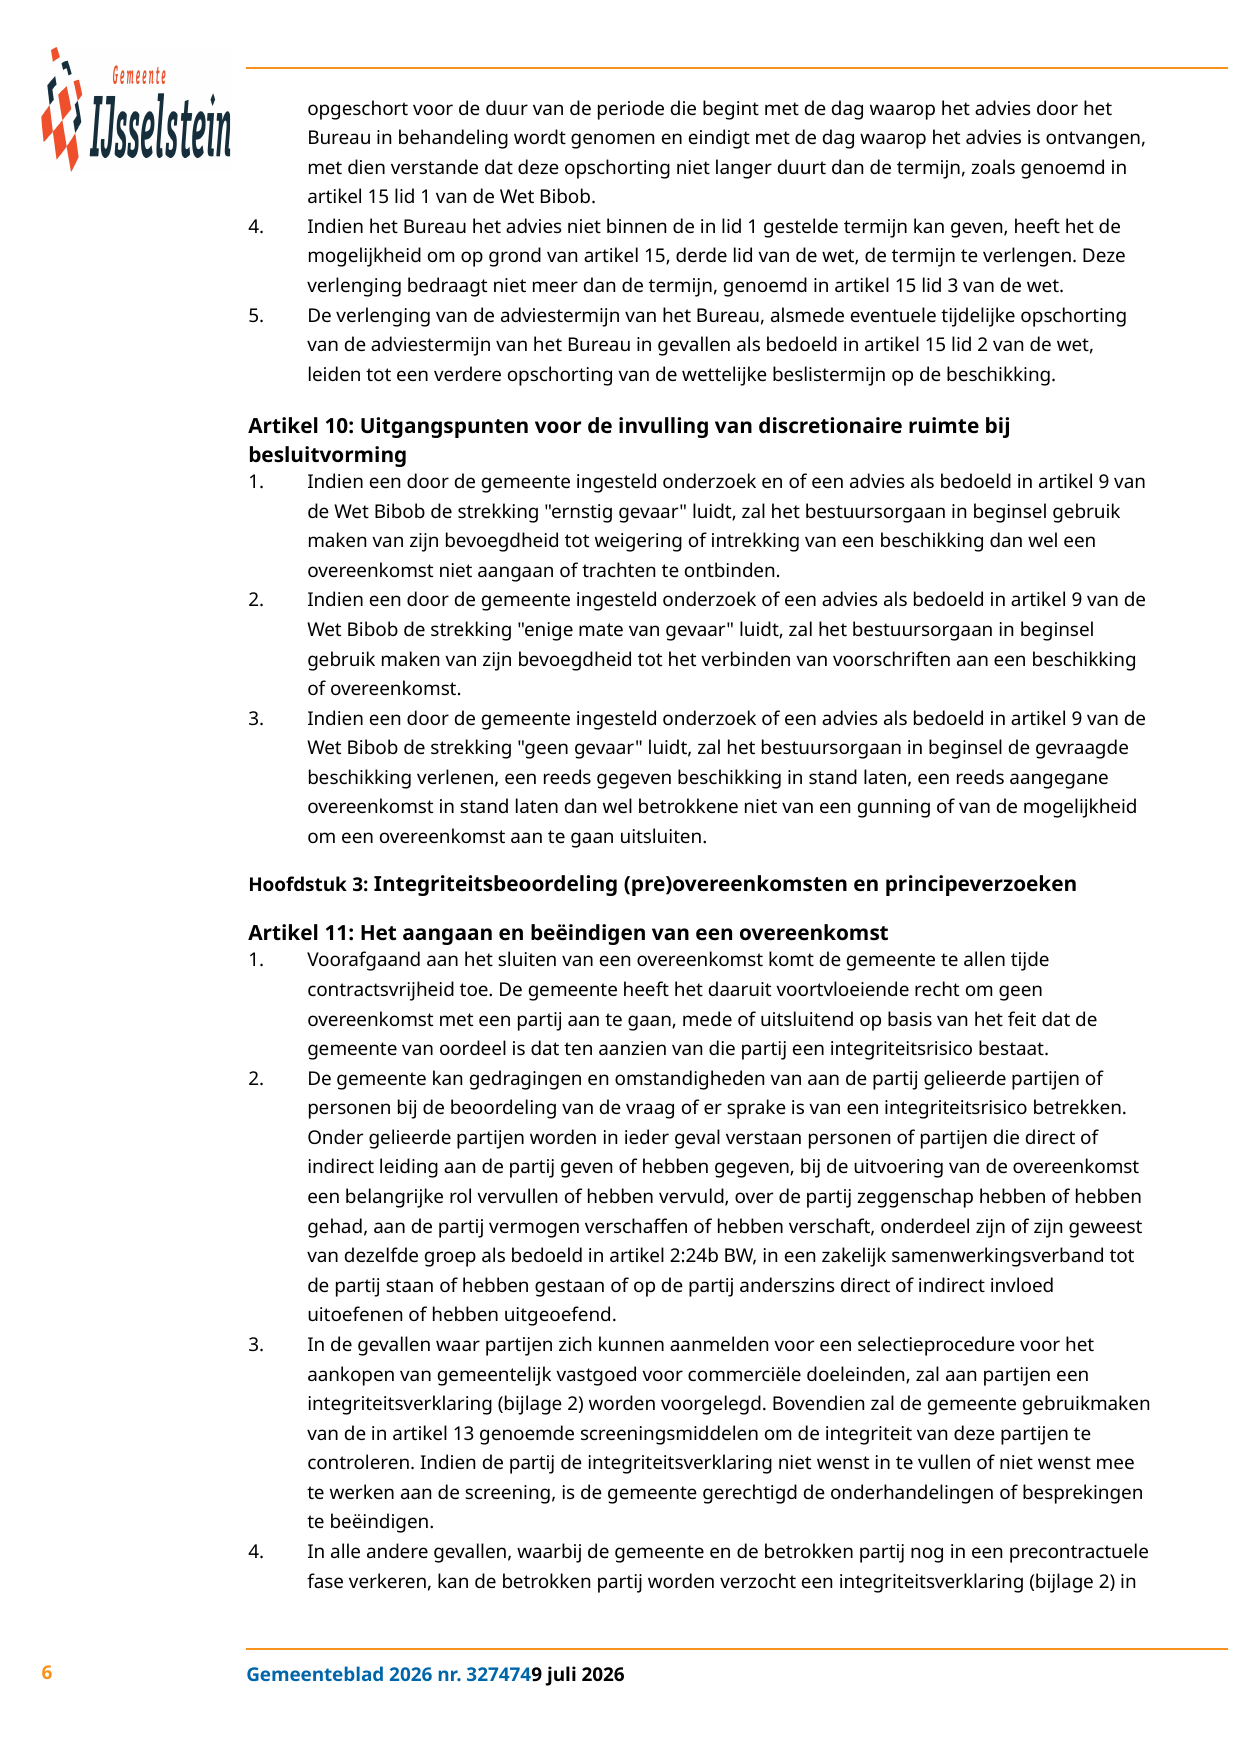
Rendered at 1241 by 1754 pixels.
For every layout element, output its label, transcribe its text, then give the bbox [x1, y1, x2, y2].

text Artikel 11: Het aangaan en beëindigen van een overeenkomst [248, 918, 1152, 947]
list Voorafgaand aan het sluiten van een overeenkomst komt de gemeente te allen tijde contractsvrijheid toe. De gemeente heeft het daaruit voortvloeiende recht om geen overeenkomst met een partij aan te gaan, mede of uitsluitend op basis van het feit dat de gemeente van oordeel is dat ten aanzien van die partij een integriteitsrisico bestaat. [248, 947, 1152, 1061]
list opgeschort voor de duur van de periode die begint met de dag waarop het advies door het Bureau in behandeling wordt genomen en eindigt met de dag waarop het advies is ontvangen, met dien verstande dat deze opschorting niet langer duurt dan de termijn, zoals genoemd in artikel 15 lid 1 van de Wet Bibob. [248, 95, 1152, 209]
list In alle andere gevallen, waarbij de gemeente en de betrokken partij nog in een precontractuele fase verkeren, kan de betrokken partij worden verzocht een integriteitsverklaring (bijlage 2) in [248, 1538, 1152, 1594]
list De verlenging van de adviestermijn van het Bureau, alsmede eventuele tijdelijke opschorting van de adviestermijn van het Bureau in gevallen als bedoeld in artikel 15 lid 2 van de wet, leiden tot een verdere opschorting van de wettelijke beslistermijn op de beschikking. [248, 302, 1152, 387]
list Indien het Bureau het advies niet binnen de in lid 1 gestelde termijn kan geven, heeft het de mogelijkheid om op grond van artikel 15, derde lid van de wet, de termijn te verlengen. Deze verlenging bedraagt niet meer dan de termijn, genoemd in artikel 15 lid 3 van de wet. [248, 213, 1152, 298]
list Indien een door de gemeente ingesteld onderzoek en of een advies als bedoeld in artikel 9 van de Wet Bibob de strekking "ernstig gevaar" luidt, zal het bestuursorgaan in beginsel gebruik maken van zijn bevoegdheid tot weigering of intrekking van een beschikking dan wel een overeenkomst niet aangaan of trachten te ontbinden. [248, 468, 1152, 583]
list Indien een door de gemeente ingesteld onderzoek of een advies als bedoeld in artikel 9 van de Wet Bibob de strekking "enige mate van gevaar" luidt, zal het bestuursorgaan in beginsel gebruik maken van zijn bevoegdheid tot het verbinden van voorschriften aan een beschikking of overeenkomst. [248, 587, 1152, 701]
list De gemeente kan gedragingen en omstandigheden van aan de partij gelieerde partijen of personen bij de beoordeling van de vraag of er sprake is van een integriteitsrisico betrekken. Onder gelieerde partijen worden in ieder geval verstaan personen of partijen die direct of indirect leiding aan de partij geven of hebben gegeven, bij de uitvoering van de overeenkomst een belangrijke rol vervullen of hebben vervuld, over de partij zeggenschap hebben of hebben gehad, aan de partij vermogen verschaffen of hebben verschaft, onderdeel zijn of zijn geweest van dezelfde groep als bedoeld in artikel 2:24b BW, in een zakelijk samenwerkingsverband tot de partij staan of hebben gestaan of op de partij anderszins direct of indirect invloed uitoefenen of hebben uitgeoefend. [248, 1065, 1152, 1327]
picture [41, 47, 231, 172]
text Artikel 10: Uitgangspunten voor de invulling van discretionaire ruimte bij besluitvorming [248, 411, 1152, 468]
list Indien een door de gemeente ingesteld onderzoek of een advies als bedoeld in artikel 9 van de Wet Bibob de strekking "geen gevaar" luidt, zal het bestuursorgaan in beginsel de gevraagde beschikking verlenen, een reeds gegeven beschikking in stand laten, een reeds aangegane overeenkomst in stand laten dan wel betrokkene niet van een gunning of van de mogelijkheid om een overeenkomst aan te gaan uitsluiten. [248, 705, 1152, 849]
list In de gevallen waar partijen zich kunnen aanmelden voor een selectieprocedure voor het aankopen van gemeentelijk vastgoed voor commerciële doeleinden, zal aan partijen een integriteitsverklaring (bijlage 2) worden voorgelegd. Bovendien zal de gemeente gebruikmaken van de in artikel 13 genoemde screeningsmiddelen om de integriteit van deze partijen te controleren. Indien de partij de integriteitsverklaring niet wenst in te vullen of niet wenst mee te werken aan de screening, is de gemeente gerechtigd de onderhandelingen of besprekingen te beëindigen. [248, 1331, 1152, 1534]
text Hoofdstuk 3: Integriteitsbeoordeling (pre)overeenkomsten en principeverzoeken [248, 869, 1152, 897]
